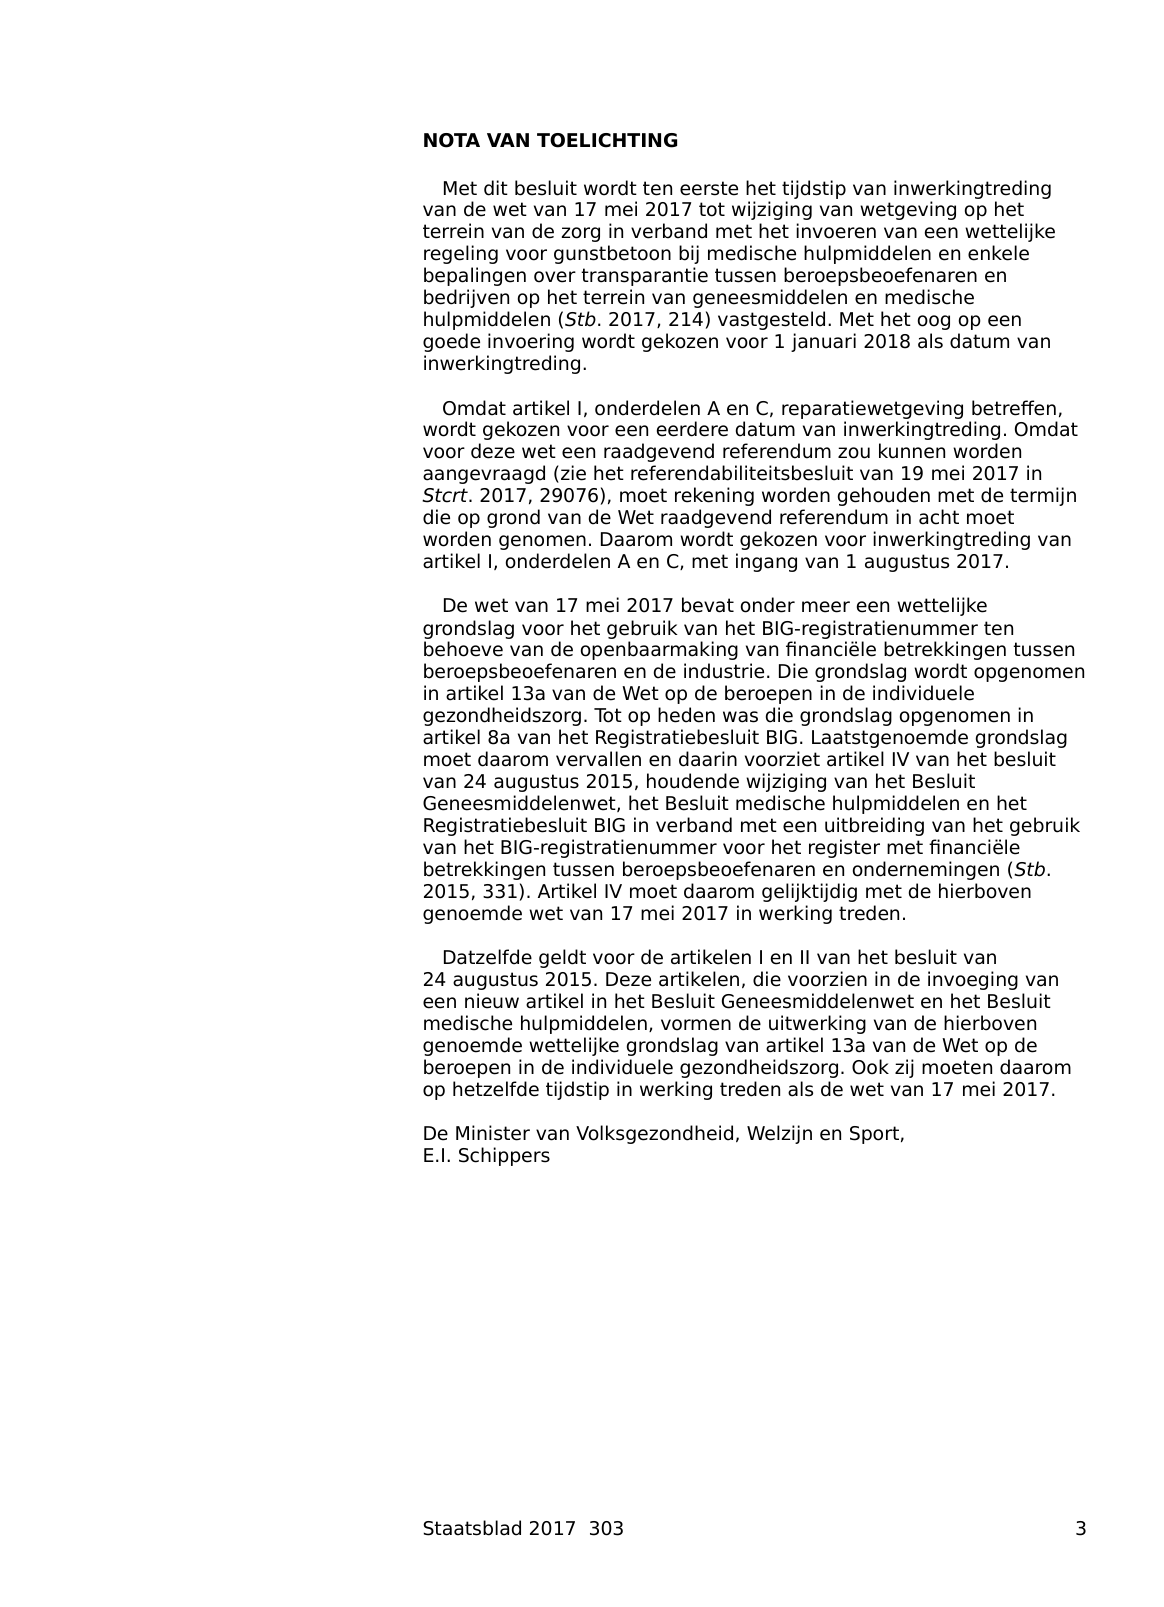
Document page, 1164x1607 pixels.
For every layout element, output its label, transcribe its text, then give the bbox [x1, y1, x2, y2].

text Datzelfde geldt voor de artikelen I en II van het besluit van 24 augustus 2015. Deze artikelen, die voorzien in de invoeging van een nieuw artikel in het Besluit Geneesmiddelenwet en het Besluit medische hulpmiddelen, vormen de uitwerking van de hierboven genoemde wettelijke grondslag van artikel 13a van de Wet op de beroepen in de individuele gezondheidszorg. Ook zij moeten daarom op hetzelfde tijdstip in werking treden als de wet van 17 mei 2017. [422, 947, 1087, 1101]
text De Minister van Volksgezondheid, Welzijn en Sport, E.I. Schippers [422, 1123, 1087, 1167]
text Omdat artikel I, onderdelen A en C, reparatiewetgeving betreffen, wordt gekozen voor een eerdere datum van inwerkingtreding. Omdat voor deze wet een raadgevend referendum zou kunnen worden aangevraagd (zie het referendabiliteitsbesluit van 19 mei 2017 in Stcrt. 2017, 29076), moet rekening worden gehouden met de termijn die op grond van de Wet raadgevend referendum in acht moet worden genomen. Daarom wordt gekozen voor inwerkingtreding van artikel I, onderdelen A en C, met ingang van 1 augustus 2017. [422, 397, 1087, 573]
text Met dit besluit wordt ten eerste het tijdstip van inwerkingtreding van de wet van 17 mei 2017 tot wijziging van wetgeving op het terrein van de zorg in verband met het invoeren van een wettelijke regeling voor gunstbetoon bij medische hulpmiddelen en enkele bepalingen over transparantie tussen beroepsbeoefenaren en bedrijven op het terrein van geneesmiddelen en medische hulpmiddelen (Stb. 2017, 214) vastgesteld. Met het oog op een goede invoering wordt gekozen voor 1 januari 2018 als datum van inwerkingtreding. [422, 177, 1087, 375]
subtitle NOTA VAN TOELICHTING [422, 130, 1087, 152]
text De wet van 17 mei 2017 bevat onder meer een wettelijke grondslag voor het gebruik van het BIG-registratienummer ten behoeve van de openbaarmaking van financiële betrekkingen tussen beroepsbeoefenaren en de industrie. Die grondslag wordt opgenomen in artikel 13a van de Wet op de beroepen in de individuele gezondheidszorg. Tot op heden was die grondslag opgenomen in artikel 8a van het Registratiebesluit BIG. Laatstgenoemde grondslag moet daarom vervallen en daarin voorziet artikel IV van het besluit van 24 augustus 2015, houdende wijziging van het Besluit Geneesmiddelenwet, het Besluit medische hulpmiddelen en het Registratiebesluit BIG in verband met een uitbreiding van het gebruik van het BIG-registratienummer voor het register met financiële betrekkingen tussen beroepsbeoefenaren en ondernemingen (Stb. 2015, 331). Artikel IV moet daarom gelijktijdig met de hierboven genoemde wet van 17 mei 2017 in werking treden. [422, 595, 1087, 925]
